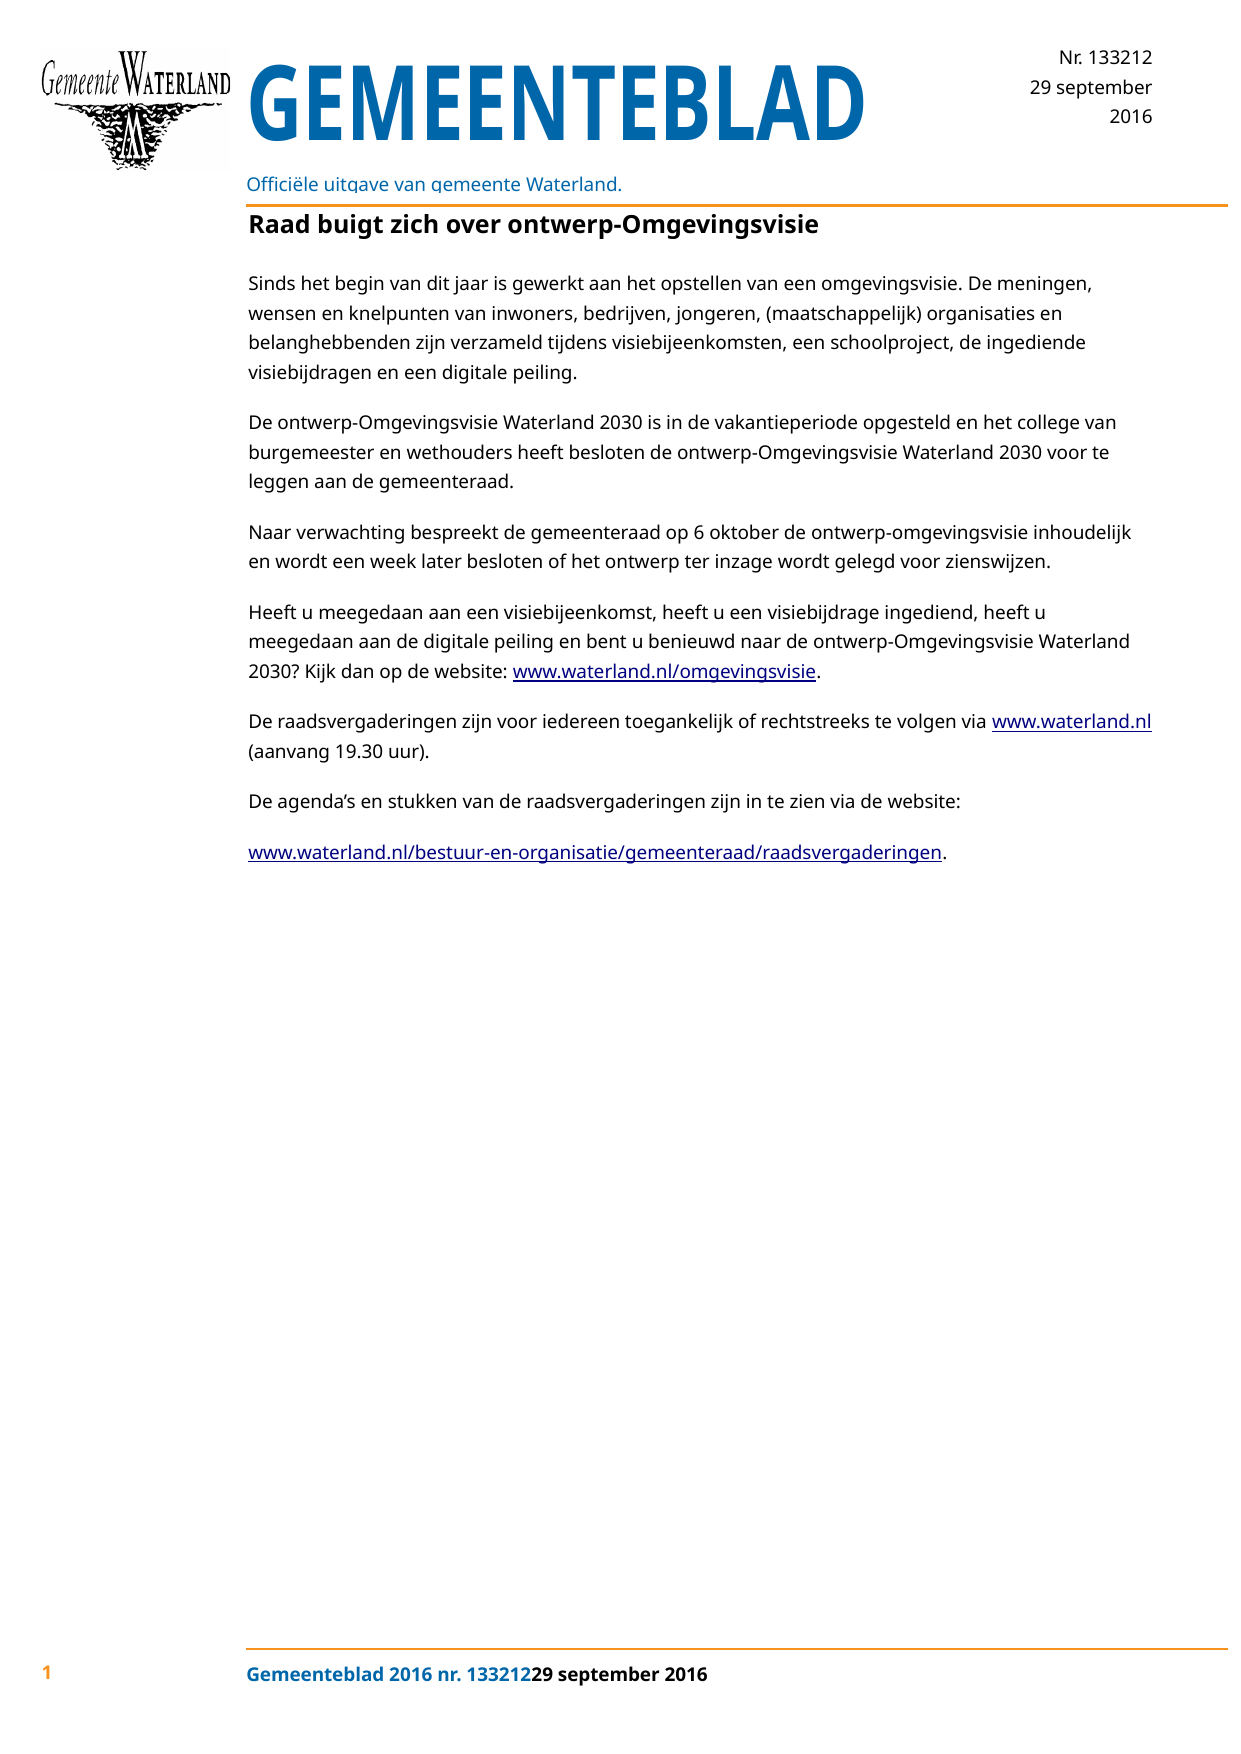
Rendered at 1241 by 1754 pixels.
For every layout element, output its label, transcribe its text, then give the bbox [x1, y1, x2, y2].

text Sinds het begin van dit jaar is gewerkt aan het opstellen van een omgevingsvisie. De meningen, wensen en knelpunten van inwoners, bedrijven, jongeren, (maatschappelijk) organisaties en belanghebbenden zijn verzameld tijdens visiebijeenkomsten, een schoolproject, de ingediende visiebijdragen en een digitale peiling. [248, 270, 1152, 385]
text De ontwerp-Omgevingsvisie Waterland 2030 is in de vakantieperiode opgesteld en het college van burgemeester en wethouders heeft besloten de ontwerp-Omgevingsvisie Waterland 2030 voor te leggen aan de gemeenteraad. [248, 409, 1152, 494]
text De agenda’s en stukken van de raadsvergaderingen zijn in te zien via de website: [248, 789, 1152, 814]
text Raad buigt zich over ontwerp-Omgevingsvisie [248, 207, 1152, 241]
text Naar verwachting bespreekt de gemeenteraad op 6 oktober de ontwerp-omgevingsvisie inhoudelijk en wordt een week later besloten of het ontwerp ter inzage wordt gelegd voor zienswijzen. [248, 519, 1152, 574]
picture [41, 47, 231, 172]
text www.waterland.nl/bestuur-en-organisatie/gemeenteraad/raadsvergaderingen. [248, 839, 1152, 865]
text Heeft u meegedaan aan een visiebijeenkomst, heeft u een visiebijdrage ingediend, heeft u meegedaan aan de digitale peiling en bent u benieuwd naar de ontwerp-Omgevingsvisie Waterland 2030? Kijk dan op de website: www.waterland.nl/omgevingsvisie. [248, 599, 1152, 684]
text De raadsvergaderingen zijn voor iedereen toegankelijk of rechtstreeks te volgen via www.waterland.nl (aanvang 19.30 uur). [248, 709, 1152, 764]
